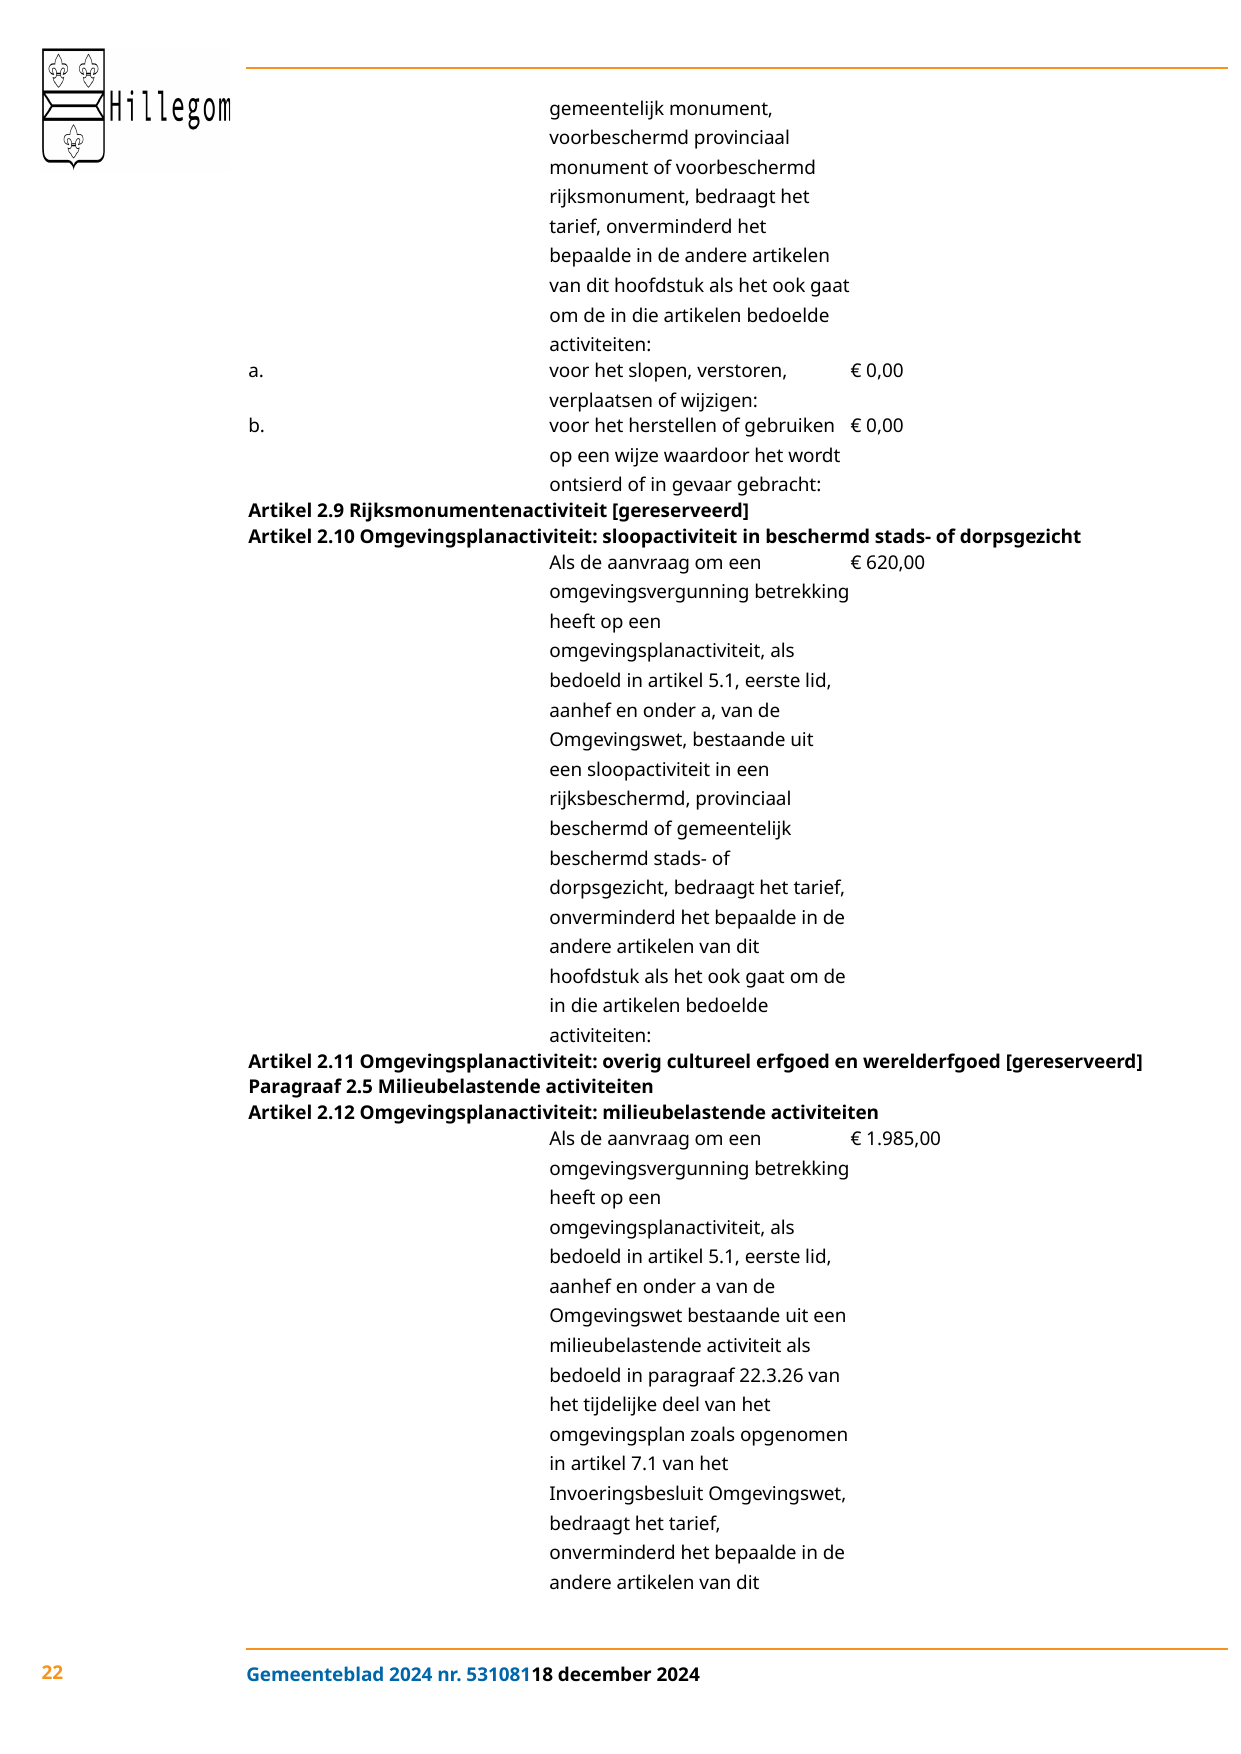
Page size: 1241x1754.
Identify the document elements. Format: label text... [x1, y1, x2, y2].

table_cell Als de aanvraag om een omgevingsvergunning betrekking heeft op een omgevingsplanactiviteit, als bedoeld in artikel 5.1, eerste lid, aanhef en onder a, van de Omgevingswet, bestaande uit een sloopactiviteit in een rijksbeschermd, provinciaal beschermd of gemeentelijk beschermd stads- of dorpsgezicht, bedraagt het tarief, onverminderd het bepaalde in de andere artikelen van dit hoofdstuk als het ook gaat om de in die artikelen bedoelde activiteiten: [549, 549, 850, 1048]
table_cell € 1.985,00 [850, 1125, 1152, 1594]
table_cell gemeentelijk monument, voorbeschermd provinciaal monument of voorbeschermd rijksmonument, bedraagt het tarief, onverminderd het bepaalde in de andere artikelen van dit hoofdstuk als het ook gaat om de in die artikelen bedoelde activiteiten: [549, 95, 850, 357]
table_cell € 0,00 [850, 357, 1152, 412]
table_cell [850, 95, 1152, 357]
table_cell Als de aanvraag om een omgevingsvergunning betrekking heeft op een omgevingsplanactiviteit, als bedoeld in artikel 5.1, eerste lid, aanhef en onder a van de Omgevingswet bestaande uit een milieubelastende activiteit als bedoeld in paragraaf 22.3.26 van het tijdelijke deel van het omgevingsplan zoals opgenomen in artikel 7.1 van het Invoeringsbesluit Omgevingswet, bedraagt het tarief, onverminderd het bepaalde in de andere artikelen van dit [549, 1125, 850, 1594]
table_cell € 620,00 [850, 549, 1152, 1048]
picture [41, 47, 231, 172]
table_cell € 0,00 [850, 413, 1152, 497]
table_cell a. [248, 357, 549, 412]
table_cell [248, 1125, 549, 1594]
table_cell Artikel 2.10 Omgevingsplanactiviteit: sloopactiviteit in beschermd stads- of dorpsgezicht [248, 523, 1152, 549]
table_cell [248, 95, 549, 357]
table_cell Artikel 2.12 Omgevingsplanactiviteit: milieubelastende activiteiten [248, 1099, 1152, 1125]
table_cell [248, 549, 549, 1048]
table_cell Paragraaf 2.5 Milieubelastende activiteiten [248, 1074, 1152, 1099]
table_cell Artikel 2.11 Omgevingsplanactiviteit: overig cultureel erfgoed en werelderfgoed [gereserveerd] [248, 1048, 1152, 1074]
table_cell Artikel 2.9 Rijksmonumentenactiviteit [gereserveerd] [248, 498, 1152, 523]
table_cell voor het herstellen of gebruiken op een wijze waardoor het wordt ontsierd of in gevaar gebracht: [549, 413, 850, 497]
table_cell b. [248, 413, 549, 497]
table_cell voor het slopen, verstoren, verplaatsen of wijzigen: [549, 357, 850, 412]
